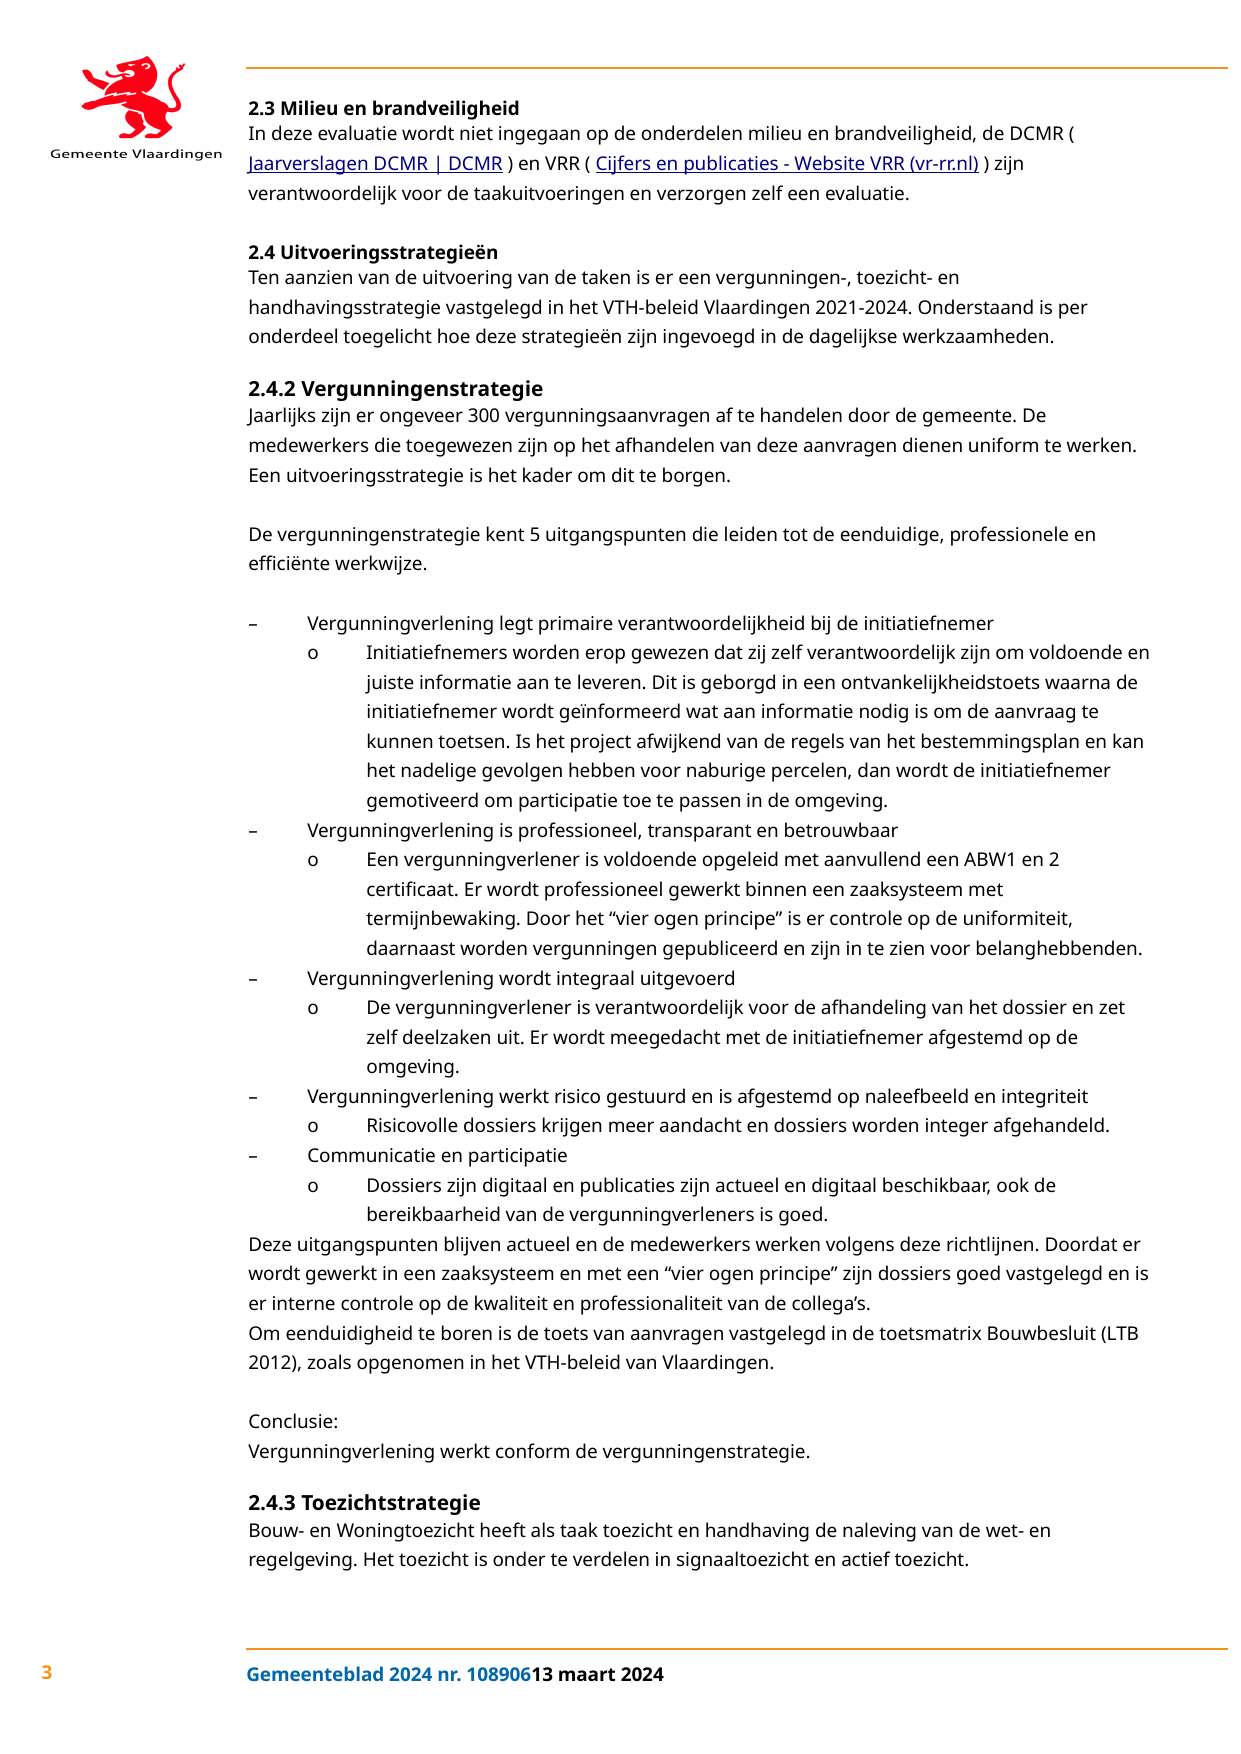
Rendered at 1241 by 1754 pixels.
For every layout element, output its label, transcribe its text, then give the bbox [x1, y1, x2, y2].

text In deze evaluatie wordt niet ingegaan op de onderdelen milieu en brandveiligheid, de DCMR ( Jaarverslagen DCMR | DCMR ) en VRR ( Cijfers en publicaties - Website VRR (vr-rr.nl) ) zijn verantwoordelijk voor de taakuitvoeringen en verzorgen zelf een evaluatie. [248, 121, 1152, 205]
text Ten aanzien van de uitvoering van de taken is er een vergunningen-, toezicht- en handhavingsstrategie vastgelegd in het VTH-beleid Vlaardingen 2021-2024. Onderstaand is per onderdeel toegelicht hoe deze strategieën zijn ingevoegd in de dagelijkse werkzaamheden. [248, 264, 1152, 349]
list De vergunningverlener is verantwoordelijk voor de afhandeling van het dossier en zet zelf deelzaken uit. Er wordt meegedacht met de initiatiefnemer afgestemd op de omgeving. [307, 994, 1152, 1079]
list Dossiers zijn digitaal en publicaties zijn actueel en digitaal beschikbaar, ook de bereikbaarheid van de vergunningverleners is goed. [307, 1172, 1152, 1227]
list Communicatie en participatie [248, 1142, 1152, 1168]
text Vergunningverlening werkt conform de vergunningenstrategie. [248, 1438, 1152, 1464]
list Initiatiefnemers worden erop gewezen dat zij zelf verantwoordelijk zijn om voldoende en juiste informatie aan te leveren. Dit is geborgd in een ontvankelijkheidstoets waarna de initiatiefnemer wordt geïnformeerd wat aan informatie nodig is om de aanvraag te kunnen toetsen. Is het project afwijkend van de regels van het bestemmingsplan en kan het nadelige gevolgen hebben voor naburige percelen, dan wordt de initiatiefnemer gemotiveerd om participatie toe te passen in de omgeving. [307, 639, 1152, 813]
text De vergunningenstrategie kent 5 uitgangspunten die leiden tot de eenduidige, professionele en efficiënte werkwijze. [248, 521, 1152, 576]
text Conclusie: [248, 1408, 1152, 1434]
text 2.4.3 Toezichtstrategie [248, 1488, 1152, 1517]
list Vergunningverlening werkt risico gestuurd en is afgestemd op naleefbeeld en integriteit [248, 1083, 1152, 1109]
text Om eenduidigheid te boren is de toets van aanvragen vastgelegd in de toetsmatrix Bouwbesluit (LTB 2012), zoals opgenomen in het VTH-beleid van Vlaardingen. [248, 1320, 1152, 1375]
list Vergunningverlening legt primaire verantwoordelijkheid bij de initiatiefnemer [248, 610, 1152, 635]
text Jaarlijks zijn er ongeveer 300 vergunningsaanvragen af te handelen door de gemeente. De medewerkers die toegewezen zijn op het afhandelen van deze aanvragen dienen uniform te werken. Een uitvoeringsstrategie is het kader om dit te borgen. [248, 403, 1152, 487]
list Vergunningverlening is professioneel, transparant en betrouwbaar [248, 817, 1152, 842]
list Een vergunningverlener is voldoende opgeleid met aanvullend een ABW1 en 2 certificaat. Er wordt professioneel gewerkt binnen een zaaksysteem met termijnbewaking. Door het “vier ogen principe” is er controle op de uniformiteit, daarnaast worden vergunningen gepubliceerd en zijn in te zien voor belanghebbenden. [307, 846, 1152, 961]
list Vergunningverlening wordt integraal uitgevoerd [248, 965, 1152, 990]
text Deze uitgangspunten blijven actueel en de medewerkers werken volgens deze richtlijnen. Doordat er wordt gewerkt in een zaaksysteem en met een “vier ogen principe” zijn dossiers goed vastgelegd en is er interne controle op de kwaliteit en professionaliteit van de collega’s. [248, 1231, 1152, 1316]
text 2.4 Uitvoeringsstrategieën [248, 239, 1152, 264]
list Risicovolle dossiers krijgen meer aandacht en dossiers worden integer afgehandeld. [307, 1113, 1152, 1138]
text 2.4.2 Vergunningenstrategie [248, 374, 1152, 403]
text Bouw- en Woningtoezicht heeft als taak toezicht en handhaving de naleving van de wet- en regelgeving. Het toezicht is onder te verdelen in signaaltoezicht en actief toezicht. [248, 1517, 1152, 1572]
picture [41, 47, 231, 172]
text 2.3 Milieu en brandveiligheid [248, 95, 1152, 121]
